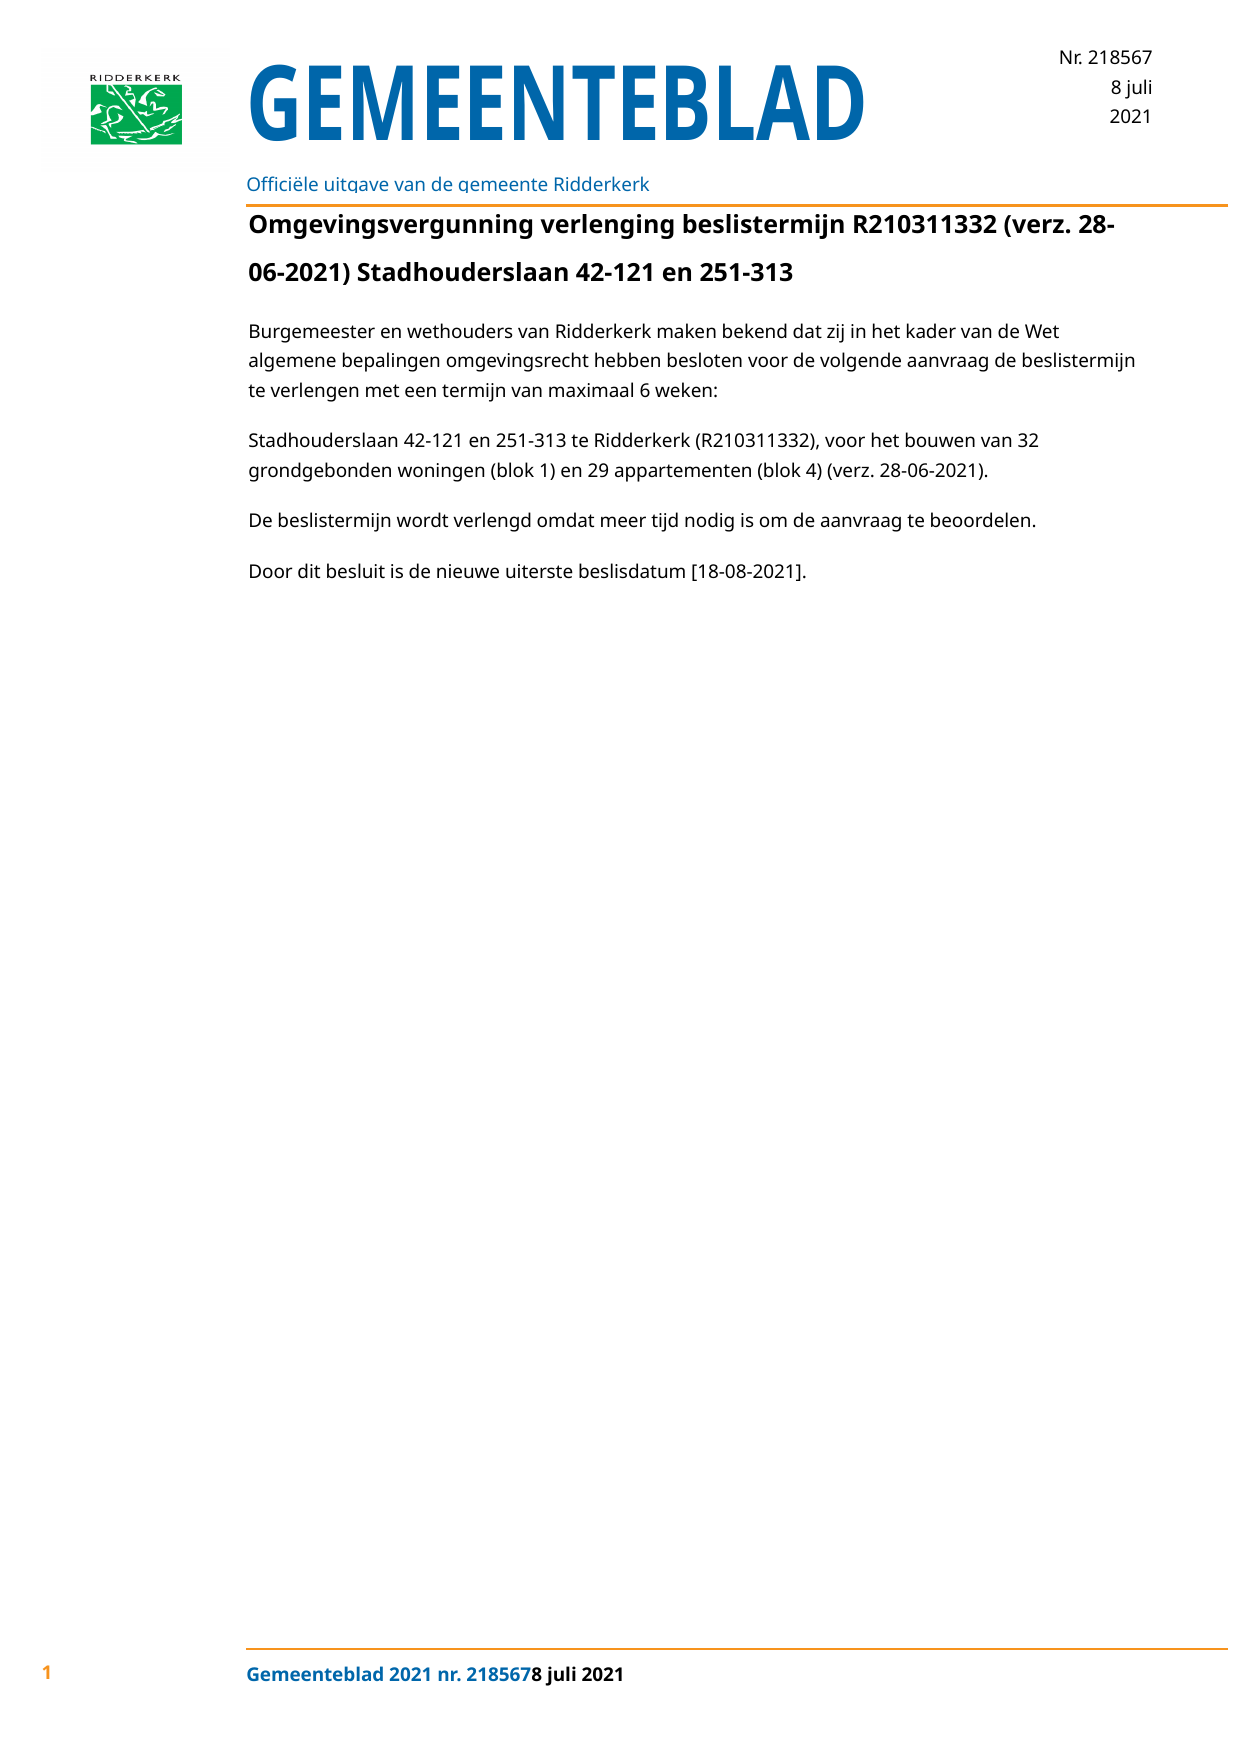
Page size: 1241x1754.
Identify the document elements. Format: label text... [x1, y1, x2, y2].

picture [41, 47, 231, 172]
text Stadhouderslaan 42-121 en 251-313 te Ridderkerk (R210311332), voor het bouwen van 32 grondgebonden woningen (blok 1) en 29 appartementen (blok 4) (verz. 28-06-2021). [248, 427, 1152, 483]
text De beslistermijn wordt verlengd omdat meer tijd nodig is om de aanvraag te beoordelen. [248, 507, 1152, 533]
text Burgemeester en wethouders van Ridderkerk maken bekend dat zij in het kader van de Wet algemene bepalingen omgevingsrecht hebben besloten voor de volgende aanvraag de beslistermijn te verlengen met een termijn van maximaal 6 weken: [248, 318, 1152, 403]
text Door dit besluit is de nieuwe uiterste beslisdatum [18-08-2021]. [248, 558, 1152, 584]
text Omgevingsvergunning verlenging beslistermijn R210311332 (verz. 28-06-2021) Stadhouderslaan 42-121 en 251-313 [248, 207, 1152, 288]
